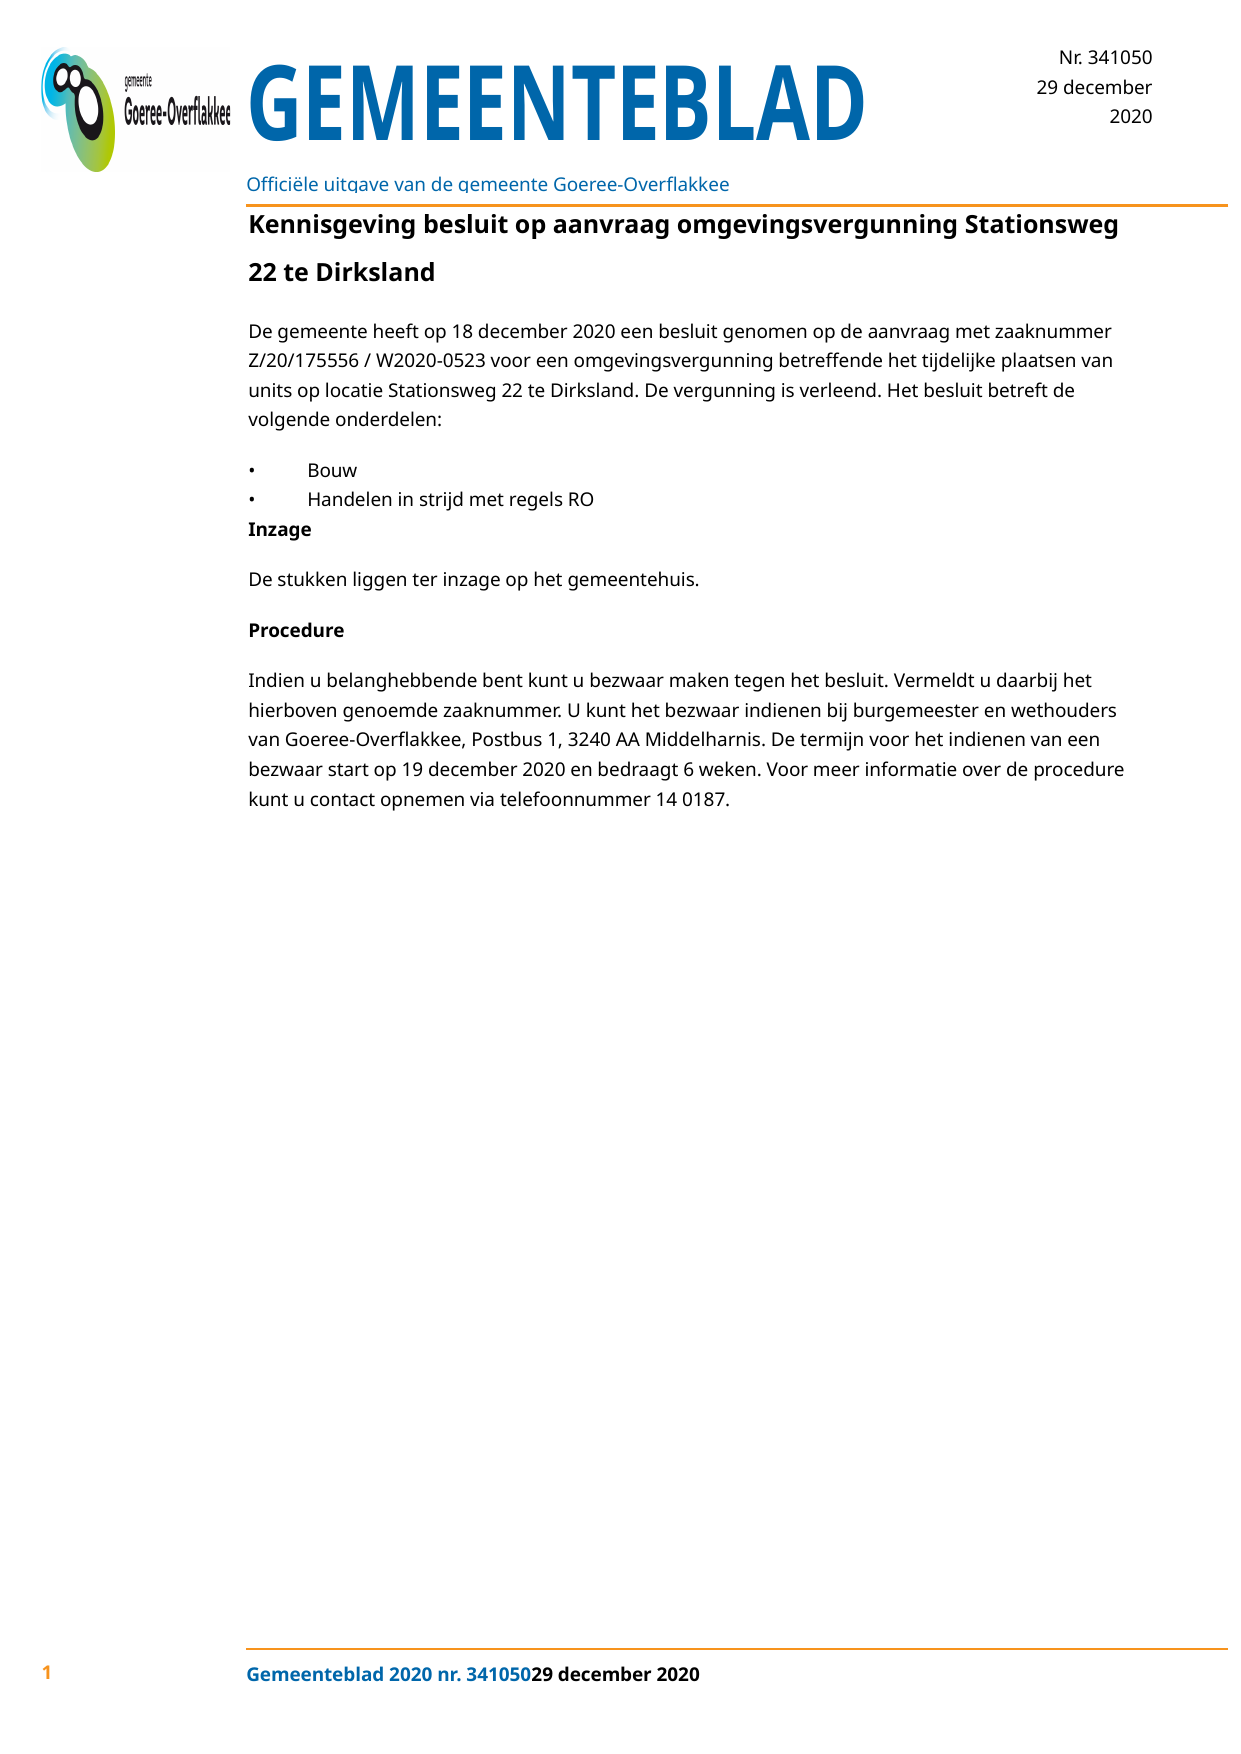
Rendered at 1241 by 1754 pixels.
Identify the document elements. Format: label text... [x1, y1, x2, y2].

text De stukken liggen ter inzage op het gemeentehuis. [248, 567, 1152, 592]
text Procedure [248, 617, 1152, 643]
list Bouw [248, 457, 1152, 483]
text De gemeente heeft op 18 december 2020 een besluit genomen op de aanvraag met zaaknummer Z/20/175556 / W2020-0523 voor een omgevingsvergunning betreffende het tijdelijke plaatsen van units op locatie Stationsweg 22 te Dirksland. De vergunning is verleend. Het besluit betreft de volgende onderdelen: [248, 318, 1152, 432]
picture [41, 47, 231, 172]
list Handelen in strijd met regels RO [248, 487, 1152, 512]
text Kennisgeving besluit op aanvraag omgevingsvergunning Stationsweg 22 te Dirksland [248, 207, 1152, 288]
text Indien u belanghebbende bent kunt u bezwaar maken tegen het besluit. Vermeldt u daarbij het hierboven genoemde zaaknummer. U kunt het bezwaar indienen bij burgemeester en wethouders van Goeree-Overflakkee, Postbus 1, 3240 AA Middelharnis. De termijn voor het indienen van een bezwaar start op 19 december 2020 en bedraagt 6 weken. Voor meer informatie over de procedure kunt u contact opnemen via telefoonnummer 14 0187. [248, 667, 1152, 812]
text Inzage [248, 516, 1152, 542]
